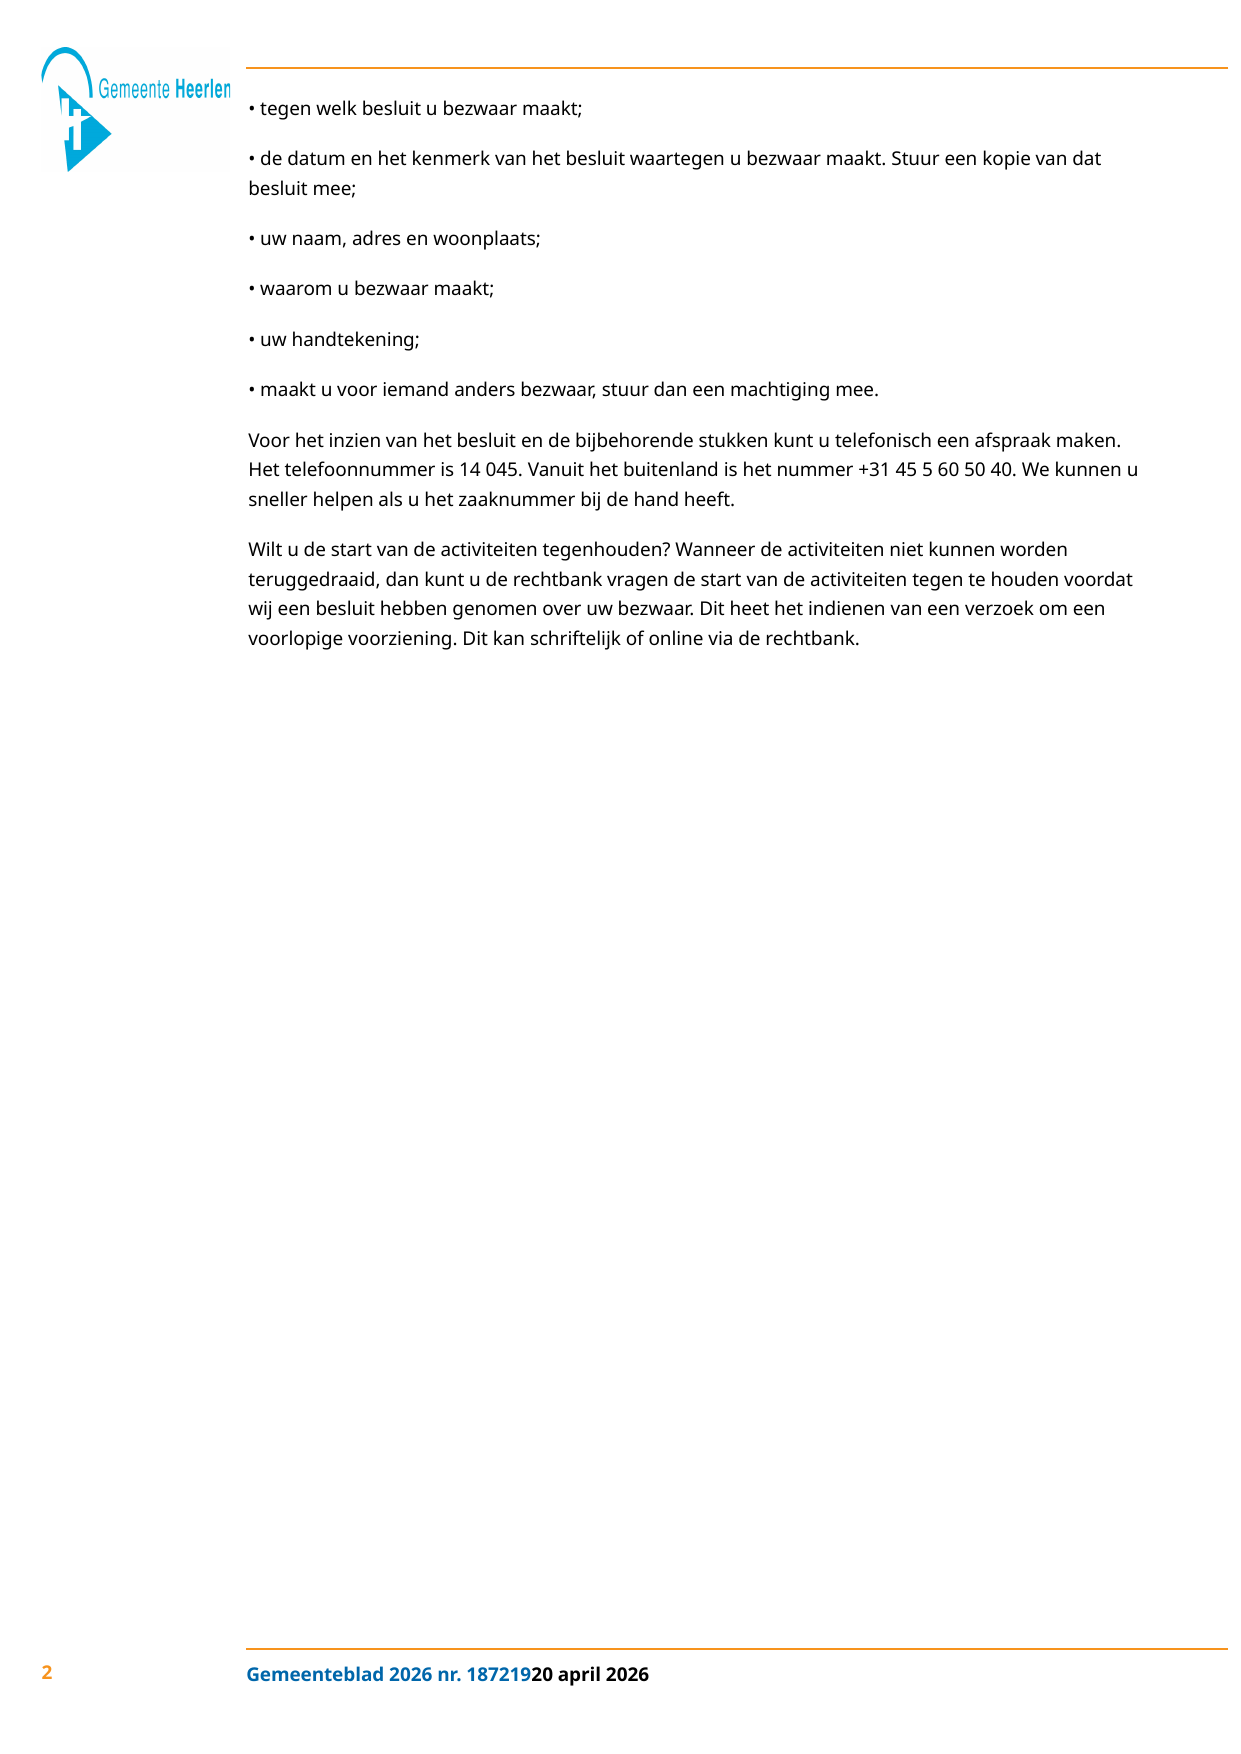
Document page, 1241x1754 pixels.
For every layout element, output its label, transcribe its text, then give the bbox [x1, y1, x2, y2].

picture [41, 47, 231, 172]
text • waarom u bezwaar maakt; [248, 276, 1152, 301]
text • tegen welk besluit u bezwaar maakt; [248, 95, 1152, 121]
text Voor het inzien van het besluit en de bijbehorende stukken kunt u telefonisch een afspraak maken. Het telefoonnummer is 14 045. Vanuit het buitenland is het nummer +31 45 5 60 50 40. We kunnen u sneller helpen als u het zaaknummer bij de hand heeft. [248, 427, 1152, 512]
text • uw naam, adres en woonplaats; [248, 225, 1152, 251]
text • de datum en het kenmerk van het besluit waartegen u bezwaar maakt. Stuur een kopie van dat besluit mee; [248, 145, 1152, 201]
text • uw handtekening; [248, 326, 1152, 352]
text Wilt u de start van de activiteiten tegenhouden? Wanneer de activiteiten niet kunnen worden teruggedraaid, dan kunt u de rechtbank vragen de start van de activiteiten tegen te houden voordat wij een besluit hebben genomen over uw bezwaar. Dit heet het indienen van een verzoek om een voorlopige voorziening. Dit kan schriftelijk of online via de rechtbank. [248, 536, 1152, 651]
text • maakt u voor iemand anders bezwaar, stuur dan een machtiging mee. [248, 376, 1152, 402]
picture [41, 47, 59, 70]
